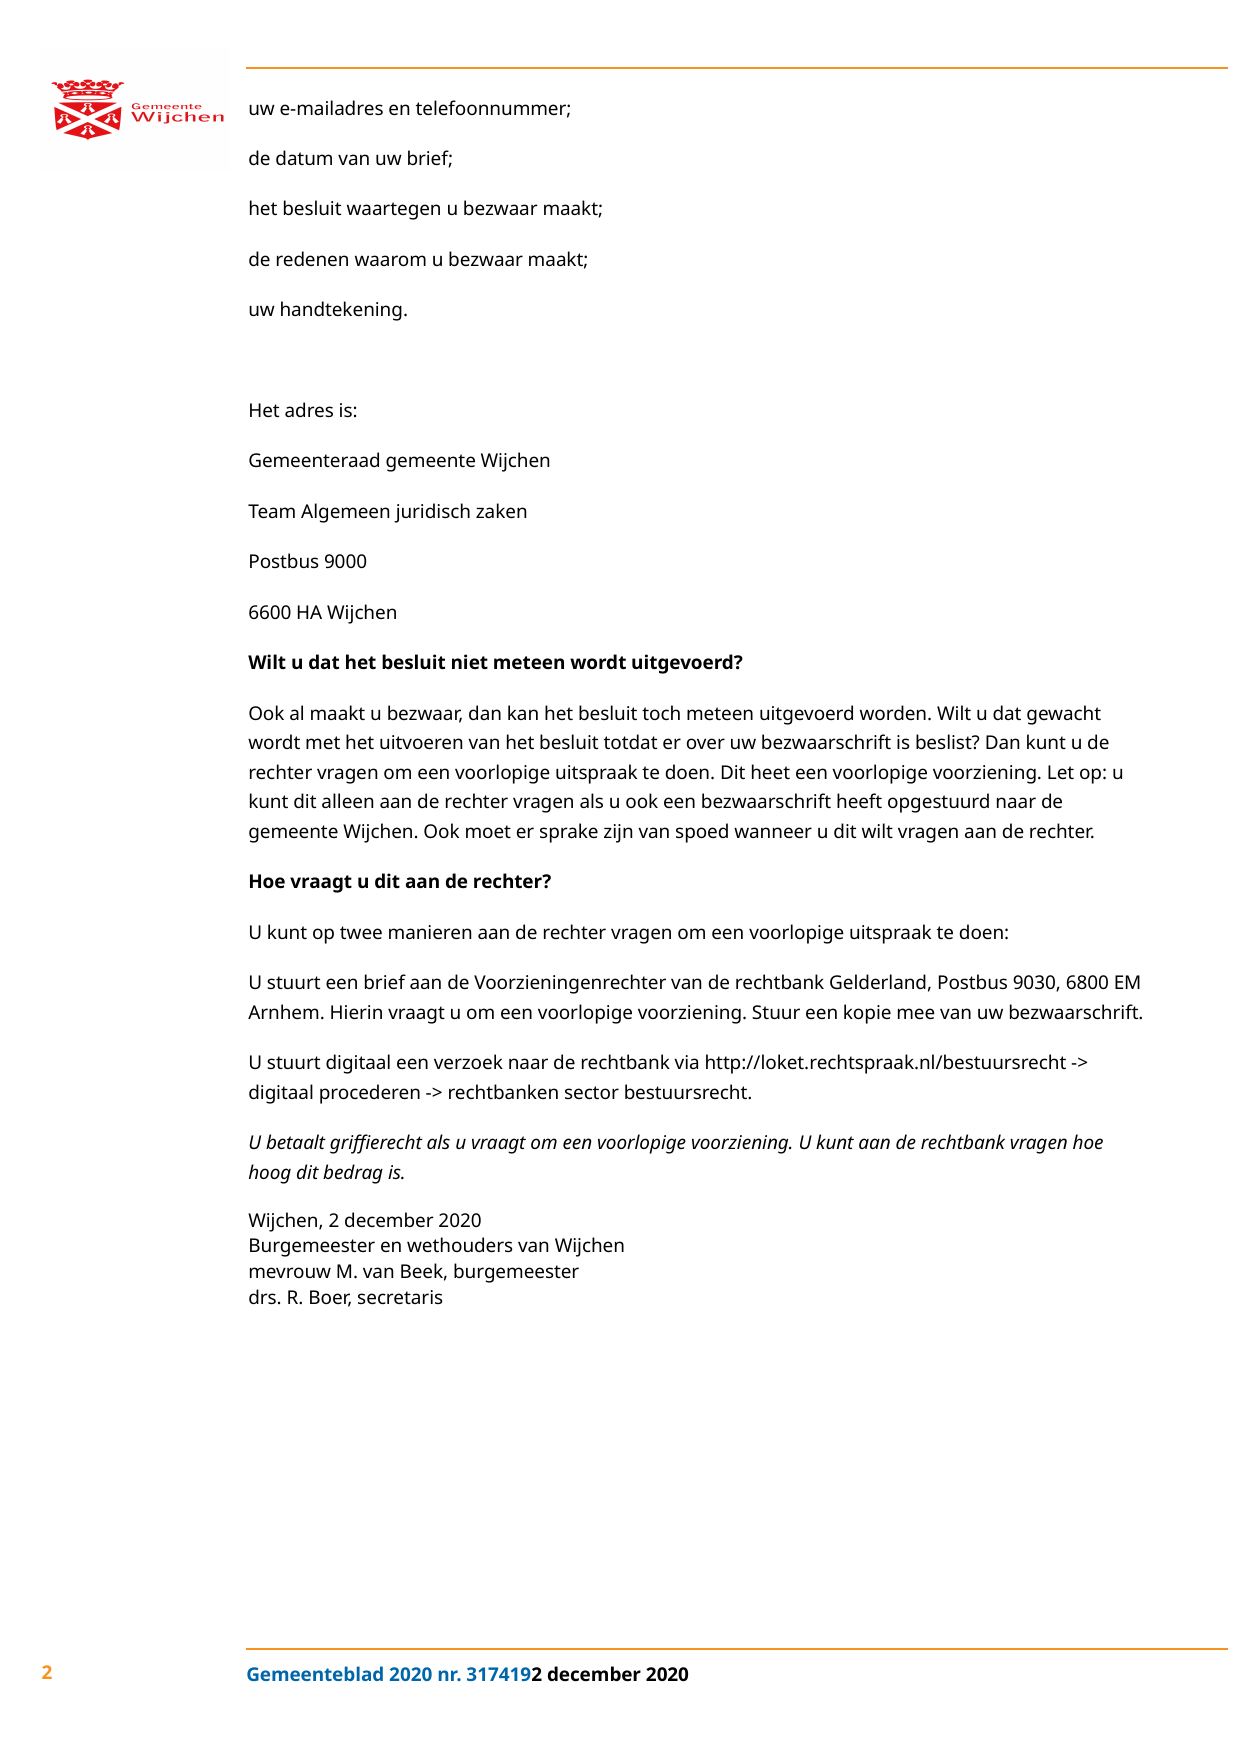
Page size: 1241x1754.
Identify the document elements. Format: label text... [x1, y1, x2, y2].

text U stuurt digitaal een verzoek naar de rechtbank via http://loket.rechtspraak.nl/bestuursrecht -> digitaal procederen -> rechtbanken sector bestuursrecht. [248, 1049, 1152, 1105]
picture [41, 47, 231, 172]
text Postbus 9000 [248, 548, 1152, 574]
text Wijchen, 2 december 2020 [248, 1207, 1152, 1232]
text het besluit waartegen u bezwaar maakt; [248, 196, 1152, 221]
text Ook al maakt u bezwaar, dan kan het besluit toch meteen uitgevoerd worden. Wilt u dat gewacht wordt met het uitvoeren van het besluit totdat er over uw bezwaarschrift is beslist? Dan kunt u de rechter vragen om een voorlopige uitspraak te doen. Dit heet een voorlopige voorziening. Let op: u kunt dit alleen aan de rechter vragen als u ook een bezwaarschrift heeft opgestuurd naar de gemeente Wijchen. Ook moet er sprake zijn van spoed wanneer u dit wilt vragen aan de rechter. [248, 700, 1152, 844]
text U stuurt een brief aan de Voorzieningenrechter van de rechtbank Gelderland, Postbus 9030, 6800 EM Arnhem. Hierin vraagt u om een voorlopige voorziening. Stuur een kopie mee van uw bezwaarschrift. [248, 969, 1152, 1025]
text Het adres is: [248, 397, 1152, 423]
text uw handtekening. [248, 296, 1152, 322]
text Burgemeester en wethouders van Wijchen [248, 1232, 1152, 1258]
text U betaalt griffierecht als u vraagt om een voorlopige voorziening. U kunt aan de rechtbank vragen hoe hoog dit bedrag is. [248, 1129, 1152, 1185]
text mevrouw M. van Beek, burgemeester [248, 1258, 1152, 1284]
text Gemeenteraad gemeente Wijchen [248, 448, 1152, 473]
text de redenen waarom u bezwaar maakt; [248, 246, 1152, 272]
text de datum van uw brief; [248, 145, 1152, 171]
text Wilt u dat het besluit niet meteen wordt uitgevoerd? [248, 649, 1152, 675]
text drs. R. Boer, secretaris [248, 1284, 1152, 1310]
text Team Algemeen juridisch zaken [248, 498, 1152, 524]
text Hoe vraagt u dit aan de rechter? [248, 868, 1152, 894]
text 6600 HA Wijchen [248, 599, 1152, 625]
text uw e-mailadres en telefoonnummer; [248, 95, 1152, 121]
text U kunt op twee manieren aan de rechter vragen om een voorlopige uitspraak te doen: [248, 919, 1152, 945]
